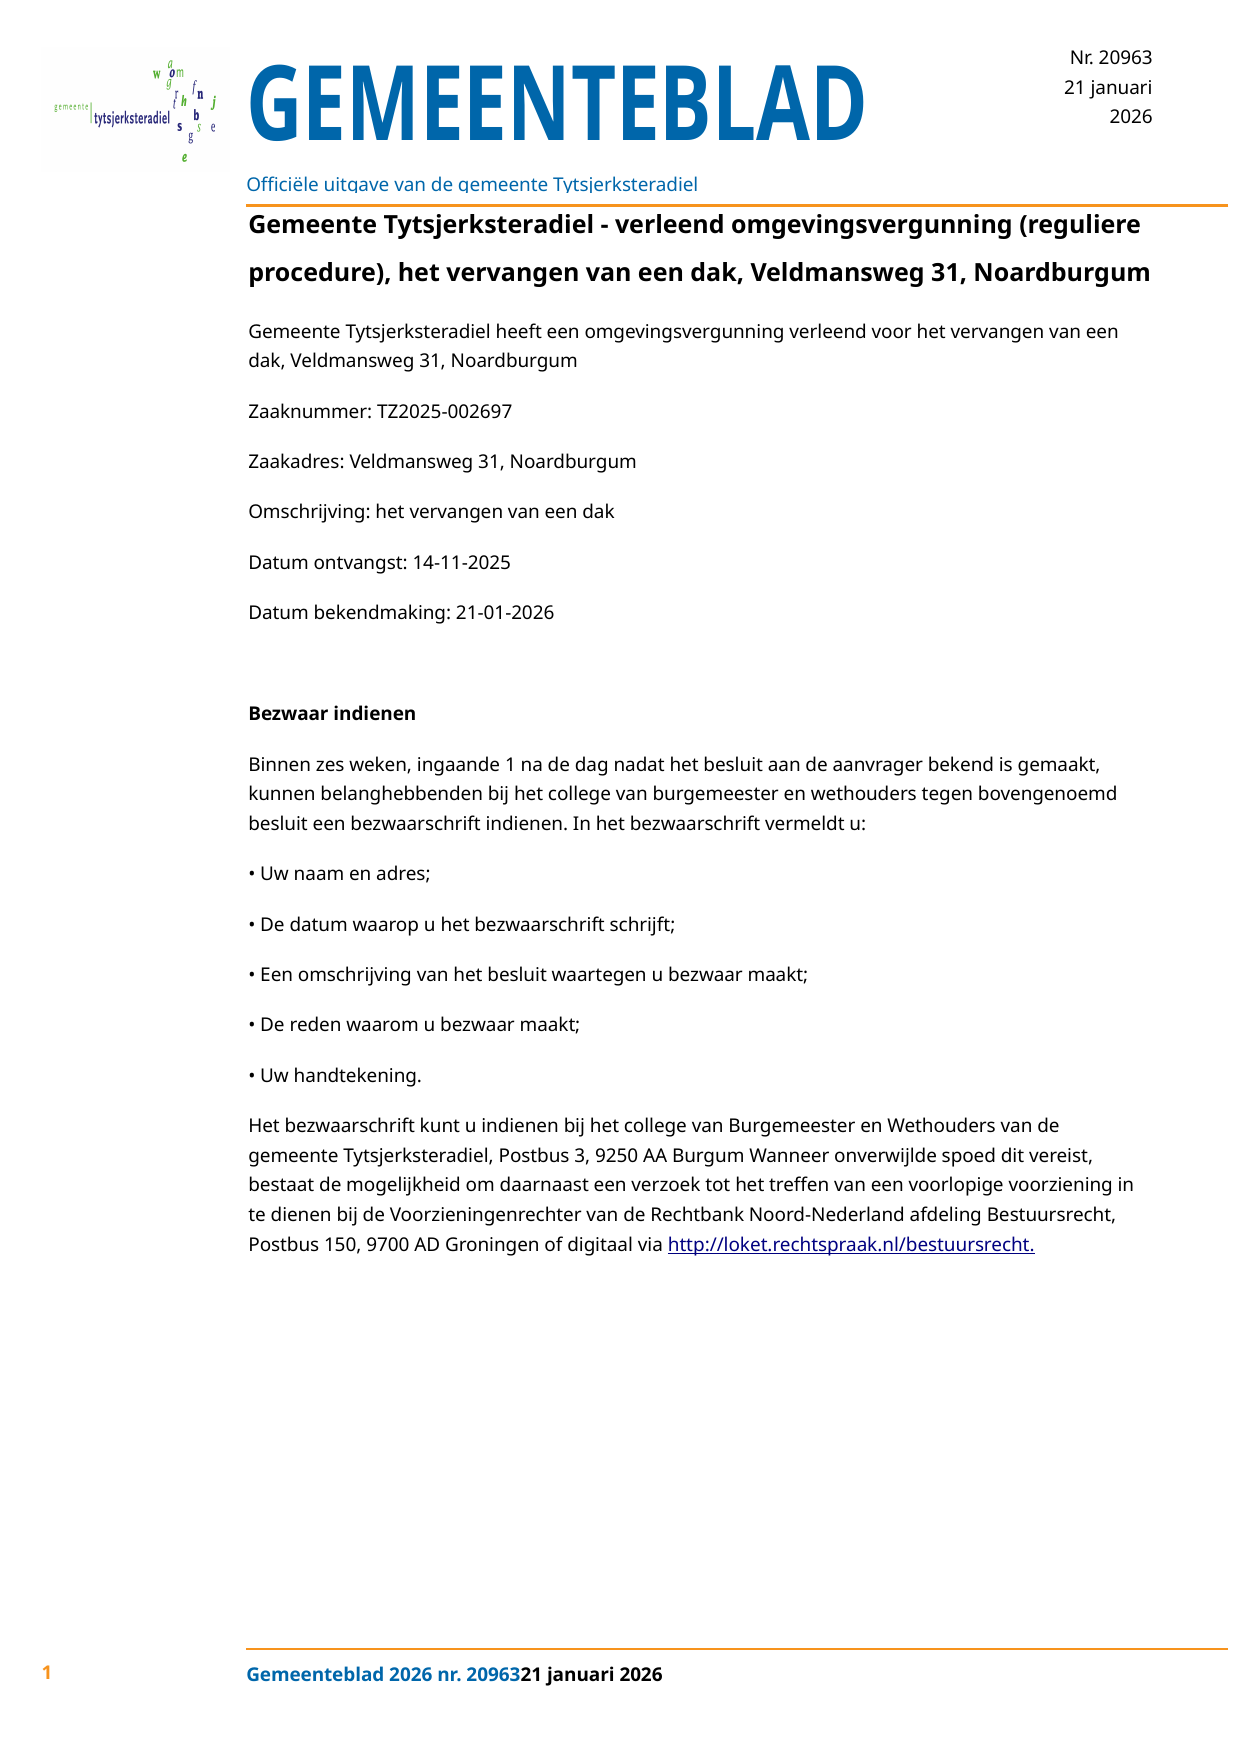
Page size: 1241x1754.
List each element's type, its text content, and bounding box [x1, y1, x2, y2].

text Het bezwaarschrift kunt u indienen bij het college van Burgemeester en Wethouders van de gemeente Tytsjerksteradiel, Postbus 3, 9250 AA Burgum Wanneer onverwijlde spoed dit vereist, bestaat de mogelijkheid om daarnaast een verzoek tot het treffen van een voorlopige voorziening in te dienen bij de Voorzieningenrechter van de Rechtbank Noord-Nederland afdeling Bestuursrecht, Postbus 150, 9700 AD Groningen of digitaal via http://loket.rechtspraak.nl/bestuursrecht. [248, 1112, 1152, 1257]
text Datum ontvangst: 14-11-2025 [248, 549, 1152, 575]
text Datum bekendmaking: 21-01-2026 [248, 599, 1152, 625]
text • Een omschrijving van het besluit waartegen u bezwaar maakt; [248, 961, 1152, 987]
text • Uw handtekening. [248, 1062, 1152, 1088]
text Gemeente Tytsjerksteradiel heeft een omgevingsvergunning verleend voor het vervangen van een dak, Veldmansweg 31, Noardburgum [248, 318, 1152, 373]
text • Uw naam en adres; [248, 860, 1152, 886]
text Binnen zes weken, ingaande 1 na de dag nadat het besluit aan de aanvrager bekend is gemaakt, kunnen belanghebbenden bij het college van burgemeester en wethouders tegen bovengenoemd besluit een bezwaarschrift indienen. In het bezwaarschrift vermeldt u: [248, 751, 1152, 836]
text Bezwaar indienen [248, 700, 1152, 726]
picture [41, 47, 231, 172]
text • De reden waarom u bezwaar maakt; [248, 1012, 1152, 1037]
text • De datum waarop u het bezwaarschrift schrijft; [248, 911, 1152, 937]
text Gemeente Tytsjerksteradiel - verleend omgevingsvergunning (reguliere procedure), het vervangen van een dak, Veldmansweg 31, Noardburgum [248, 207, 1152, 288]
text Zaakadres: Veldmansweg 31, Noardburgum [248, 448, 1152, 474]
text Zaaknummer: TZ2025-002697 [248, 398, 1152, 424]
text Omschrijving: het vervangen van een dak [248, 499, 1152, 524]
